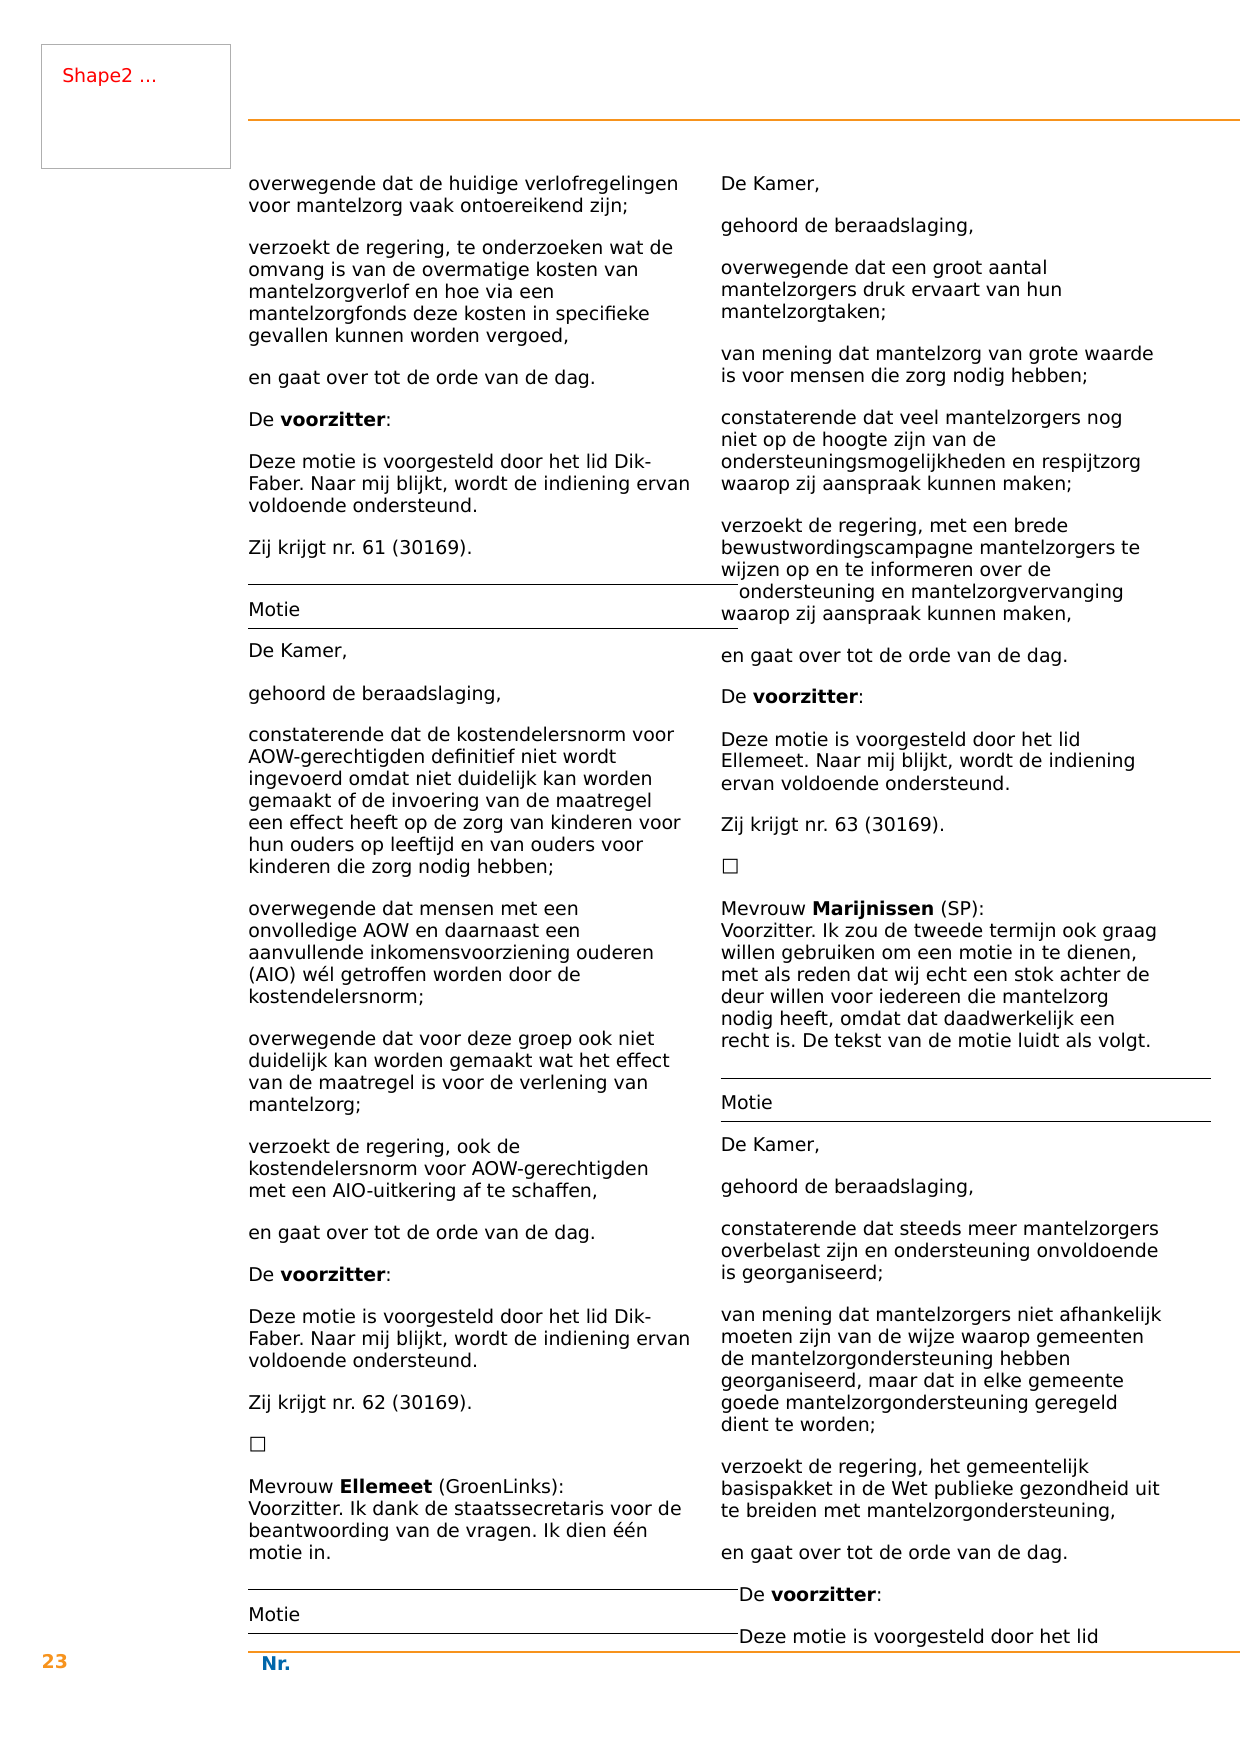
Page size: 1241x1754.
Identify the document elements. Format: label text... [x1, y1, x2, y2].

text De Kamer, [248, 640, 691, 662]
text constaterende dat steeds meer mantelzorgers overbelast zijn en ondersteuning onvoldoende is georganiseerd; [721, 1218, 1163, 1284]
text Deze motie is voorgesteld door het lid [721, 1626, 1163, 1648]
text van mening dat mantelzorgers niet afhankelijk moeten zijn van de wijze waarop gemeenten de mantelzorgondersteuning hebben georganiseerd, maar dat in elke gemeente goede mantelzorgondersteuning geregeld dient te worden; [721, 1304, 1163, 1436]
text Zij krijgt nr. 61 (30169). [248, 537, 691, 558]
text ⬜ [248, 1434, 691, 1456]
text De Kamer, [721, 1134, 1163, 1156]
text constaterende dat de kostendelersnorm voor AOW-gerechtigden definitief niet wordt ingevoerd omdat niet duidelijk kan worden gemaakt of de invoering van de maatregel een effect heeft op de zorg van kinderen voor hun ouders op leeftijd en van ouders voor kinderen die zorg nodig hebben; [248, 724, 691, 878]
text Deze motie is voorgesteld door het lid Ellemeet. Naar mij blijkt, wordt de indiening ervan voldoende ondersteund. [721, 728, 1163, 794]
text en gaat over tot de orde van de dag. [248, 367, 691, 389]
text overwegende dat voor deze groep ook niet duidelijk kan worden gemaakt wat het effect van de maatregel is voor de verlening van mantelzorg; [248, 1028, 691, 1116]
text en gaat over tot de orde van de dag. [721, 644, 1163, 666]
text verzoekt de regering, te onderzoeken wat de omvang is van de overmatige kosten van mantelzorgverlof en hoe via een mantelzorgfonds deze kosten in specifieke gevallen kunnen worden vergoed, [248, 237, 691, 347]
text Deze motie is voorgesteld door het lid Dik-Faber. Naar mij blijkt, wordt de indiening ervan voldoende ondersteund. [248, 1306, 691, 1372]
text gehoord de beraadslaging, [721, 215, 1163, 237]
text constaterende dat veel mantelzorgers nog niet op de hoogte zijn van de ondersteuningsmogelijkheden en respijtzorg waarop zij aanspraak kunnen maken; [721, 407, 1163, 494]
text overwegende dat de huidige verlofregelingen voor mantelzorg vaak ontoereikend zijn; [248, 173, 691, 217]
text De Kamer, [721, 173, 1163, 195]
text overwegende dat een groot aantal mantelzorgers druk ervaart van hun mantelzorgtaken; [721, 257, 1163, 323]
text verzoekt de regering, het gemeentelijk basispakket in de Wet publieke gezondheid uit te breiden met mantelzorgondersteuning, [721, 1456, 1163, 1522]
text De voorzitter: [721, 686, 1163, 708]
text en gaat over tot de orde van de dag. [248, 1222, 691, 1244]
text verzoekt de regering, met een brede bewustwordingscampagne mantelzorgers te wijzen op en te informeren over de ondersteuning en mantelzorgvervanging waarop zij aanspraak kunnen maken, [721, 514, 1163, 624]
text De voorzitter: [248, 1264, 691, 1286]
text Mevrouw Ellemeet (GroenLinks): [248, 1476, 691, 1498]
text gehoord de beraadslaging, [248, 682, 691, 704]
text Motie [721, 1092, 1163, 1114]
text Motie [248, 598, 691, 620]
text De voorzitter: [721, 1584, 1163, 1606]
text overwegende dat mensen met een onvolledige AOW en daarnaast een aanvullende inkomensvoorziening ouderen (AIO) wél getroffen worden door de kostendelersnorm; [248, 898, 691, 1008]
text Zij krijgt nr. 63 (30169). [721, 814, 1163, 836]
text Motie [248, 1604, 691, 1626]
text ⬜ [721, 856, 1163, 878]
text gehoord de beraadslaging, [721, 1176, 1163, 1198]
text en gaat over tot de orde van de dag. [721, 1542, 1163, 1564]
text Zij krijgt nr. 62 (30169). [248, 1392, 691, 1414]
text Voorzitter. Ik dank de staatssecretaris voor de beantwoording van de vragen. Ik dien één motie in. [248, 1498, 691, 1564]
text Voorzitter. Ik zou de tweede termijn ook graag willen gebruiken om een motie in te dienen, met als reden dat wij echt een stok achter de deur willen voor iedereen die mantelzorg nodig heeft, omdat dat daadwerkelijk een recht is. De tekst van de motie luidt als volgt. [721, 920, 1163, 1052]
text van mening dat mantelzorg van grote waarde is voor mensen die zorg nodig hebben; [721, 343, 1163, 387]
text Deze motie is voorgesteld door het lid Dik-Faber. Naar mij blijkt, wordt de indiening ervan voldoende ondersteund. [248, 451, 691, 517]
text Mevrouw Marijnissen (SP): [721, 898, 1163, 920]
text De voorzitter: [248, 409, 691, 431]
text verzoekt de regering, ook de kostendelersnorm voor AOW-gerechtigden met een AIO-uitkering af te schaffen, [248, 1136, 691, 1202]
